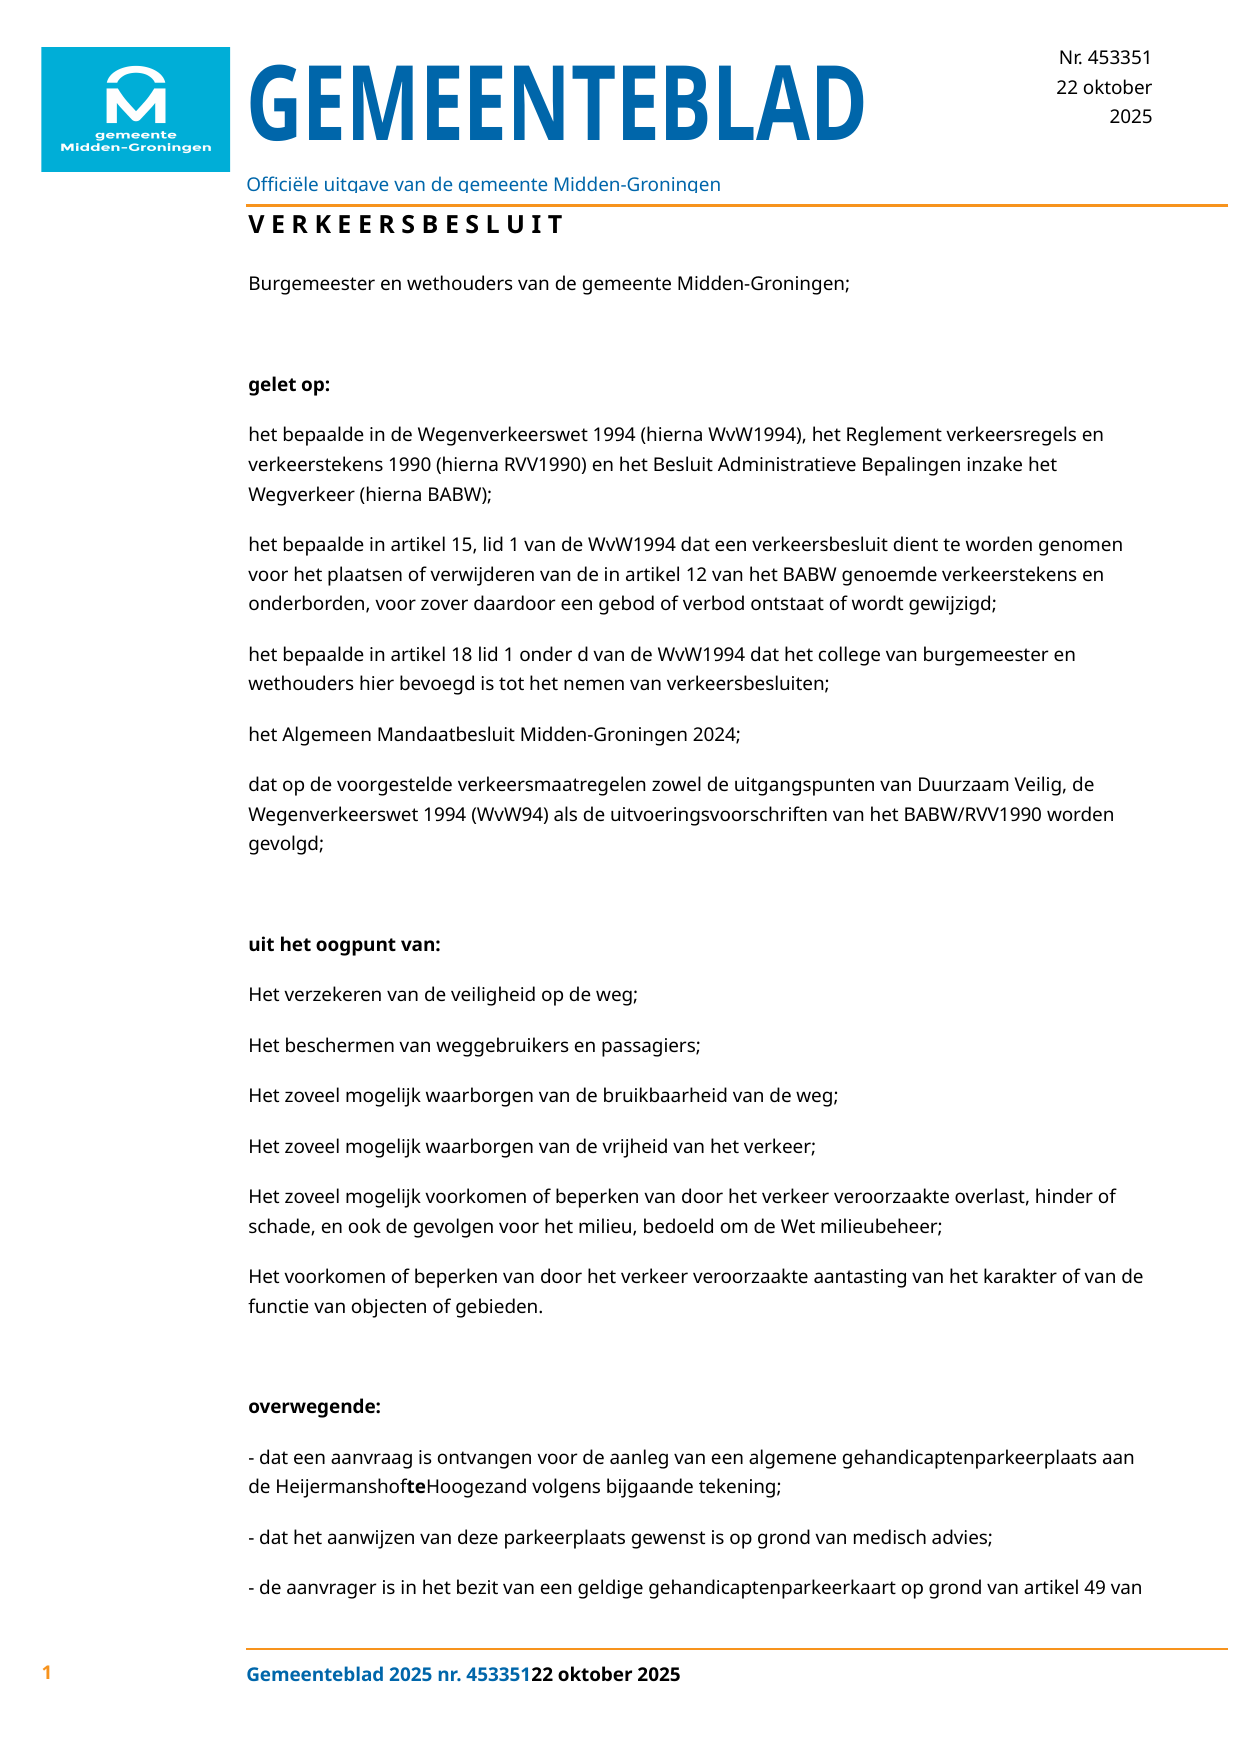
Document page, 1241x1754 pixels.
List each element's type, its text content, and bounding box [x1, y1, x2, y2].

text het bepaalde in artikel 18 lid 1 onder d van de WvW1994 dat het college van burgemeester en wethouders hier bevoegd is tot het nemen van verkeersbesluiten; [248, 641, 1152, 696]
text Het zoveel mogelijk waarborgen van de vrijheid van het verkeer; [248, 1133, 1152, 1158]
picture [108, 66, 164, 82]
text Burgemeester en wethouders van de gemeente Midden-Groningen; [248, 270, 1152, 296]
text dat op de voorgestelde verkeersmaatregelen zowel de uitgangspunten van Duurzaam Veilig, de Wegenverkeerswet 1994 (WvW94) als de uitvoeringsvoorschriften van het BABW/RVV1990 worden gevolgd; [248, 771, 1152, 856]
text - de aanvrager is in het bezit van een geldige gehandicaptenparkeerkaart op grond van artikel 49 van [248, 1574, 1152, 1600]
picture [107, 89, 165, 122]
text Het verzekeren van de veiligheid op de weg; [248, 982, 1152, 1007]
text Het beschermen van weggebruikers en passagiers; [248, 1032, 1152, 1058]
text V E R K E E R S B E S L U I T [248, 207, 1152, 241]
text het Algemeen Mandaatbesluit Midden-Groningen 2024; [248, 721, 1152, 746]
text uit het oogpunt van: [248, 931, 1152, 957]
text het bepaalde in artikel 15, lid 1 van de WvW1994 dat een verkeersbesluit dient te worden genomen voor het plaatsen of verwijderen van de in artikel 12 van het BABW genoemde verkeerstekens en onderborden, voor zover daardoor een gebod of verbod ontstaat of wordt gewijzigd; [248, 531, 1152, 616]
text - dat een aanvraag is ontvangen voor de aanleg van een algemene gehandicaptenparkeerplaats aan de HeijermanshofteHoogezand volgens bijgaande tekening; [248, 1444, 1152, 1499]
text Het voorkomen of beperken van door het verkeer veroorzaakte aantasting van het karakter of van de functie van objecten of gebieden. [248, 1263, 1152, 1318]
text - dat het aanwijzen van deze parkeerplaats gewenst is op grond van medisch advies; [248, 1524, 1152, 1550]
text Het zoveel mogelijk waarborgen van de bruikbaarheid van de weg; [248, 1082, 1152, 1108]
text overwegende: [248, 1394, 1152, 1419]
picture [184, 146, 190, 153]
text gelet op: [248, 371, 1152, 397]
text Het zoveel mogelijk voorkomen of beperken van door het verkeer veroorzaakte overlast, hinder of schade, en ook de gevolgen voor het milieu, bedoeld om de Wet milieubeheer; [248, 1183, 1152, 1238]
text het bepaalde in de Wegenverkeerswet 1994 (hierna WvW1994), het Reglement verkeersregels en verkeerstekens 1990 (hierna RVV1990) en het Besluit Administratieve Bepalingen inzake het Wegverkeer (hierna BABW); [248, 422, 1152, 506]
